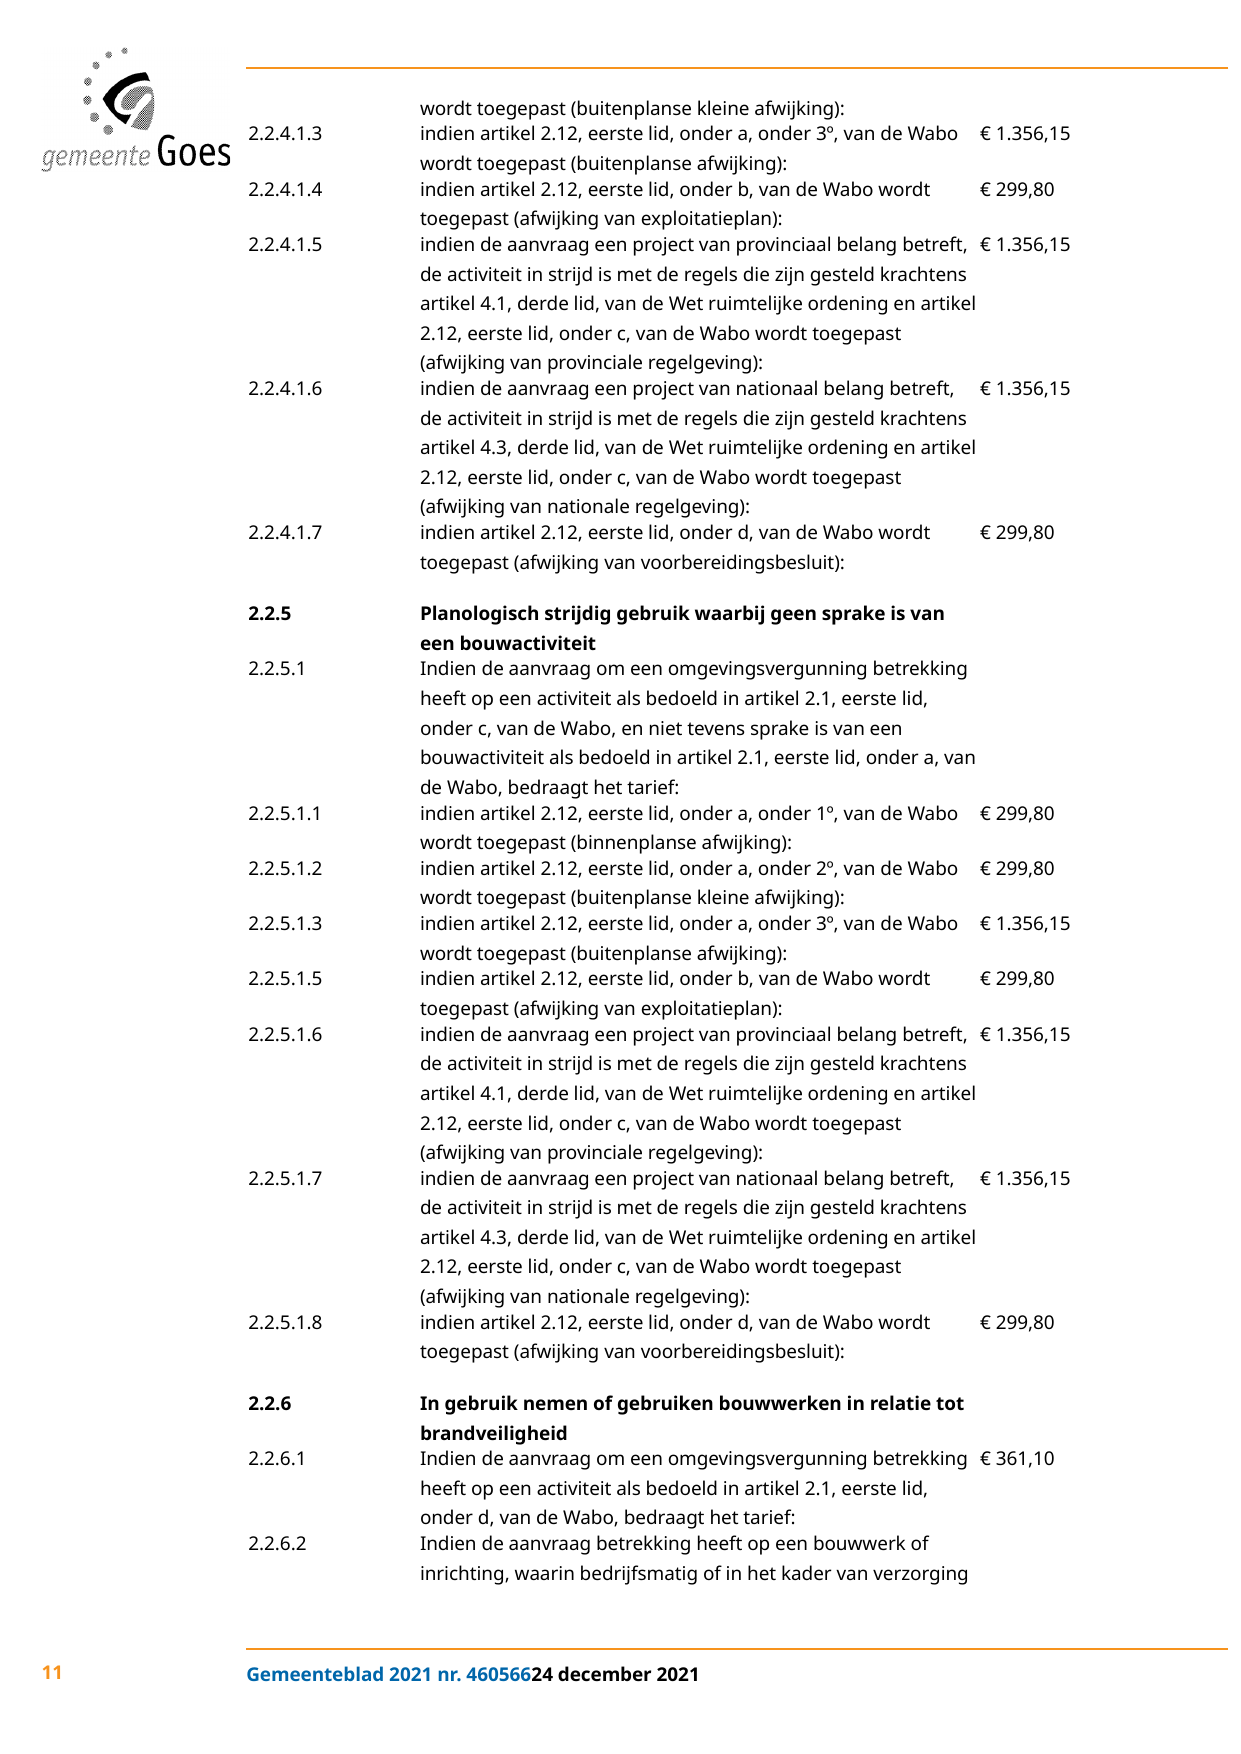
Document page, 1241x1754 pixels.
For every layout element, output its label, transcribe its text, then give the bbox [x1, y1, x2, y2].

table_cell 2.2.6 [248, 1390, 420, 1445]
table_cell indien de aanvraag een project van nationaal belang betreft, de activiteit in strijd is met de regels die zijn gesteld krachtens artikel 4.3, derde lid, van de Wet ruimtelijke ordening en artikel 2.12, eerste lid, onder c, van de Wabo wordt toegepast (afwijking van nationale regelgeving): [420, 1165, 980, 1309]
table_cell € 299,80 [980, 176, 1152, 231]
table_cell € 361,10 [980, 1445, 1152, 1530]
table_cell [980, 1530, 1152, 1586]
table_cell [420, 575, 980, 600]
table_cell indien artikel 2.12, eerste lid, onder b, van de Wabo wordt toegepast (afwijking van exploitatieplan): [420, 176, 980, 231]
picture [41, 47, 231, 172]
table_cell € 1.356,15 [980, 910, 1152, 966]
table_cell indien artikel 2.12, eerste lid, onder a, onder 1º, van de Wabo wordt toegepast (binnenplanse afwijking): [420, 800, 980, 855]
table_cell indien artikel 2.12, eerste lid, onder a, onder 2º, van de Wabo wordt toegepast (buitenplanse kleine afwijking): [420, 855, 980, 910]
table_cell [980, 656, 1152, 800]
table_cell 2.2.5.1 [248, 656, 420, 800]
table_cell € 1.356,15 [980, 375, 1152, 519]
table_cell € 299,80 [980, 800, 1152, 855]
table_cell 2.2.4.1.3 [248, 121, 420, 176]
table_cell Planologisch strijdig gebruik waarbij geen sprake is van een bouwactiviteit [420, 600, 980, 656]
table_cell 2.2.4.1.4 [248, 176, 420, 231]
table_cell indien de aanvraag een project van nationaal belang betreft, de activiteit in strijd is met de regels die zijn gesteld krachtens artikel 4.3, derde lid, van de Wet ruimtelijke ordening en artikel 2.12, eerste lid, onder c, van de Wabo wordt toegepast (afwijking van nationale regelgeving): [420, 375, 980, 519]
table_cell 2.2.5.1.3 [248, 910, 420, 966]
table_cell [980, 575, 1152, 600]
table_cell € 1.356,15 [980, 1165, 1152, 1309]
table_cell 2.2.6.2 [248, 1530, 420, 1586]
table_cell [980, 600, 1152, 656]
table_cell 2.2.5.1.6 [248, 1021, 420, 1165]
table_cell [420, 1364, 980, 1390]
table_cell Indien de aanvraag om een omgevingsvergunning betrekking heeft op een activiteit als bedoeld in artikel 2.1, eerste lid, onder c, van de Wabo, en niet tevens sprake is van een bouwactiviteit als bedoeld in artikel 2.1, eerste lid, onder a, van de Wabo, bedraagt het tarief: [420, 656, 980, 800]
table_cell [248, 95, 420, 121]
table_cell 2.2.5.1.2 [248, 855, 420, 910]
table_cell wordt toegepast (buitenplanse kleine afwijking): [420, 95, 980, 121]
table_cell € 299,80 [980, 1309, 1152, 1364]
table_cell In gebruik nemen of gebruiken bouwwerken in relatie tot brandveiligheid [420, 1390, 980, 1445]
table_cell 2.2.5 [248, 600, 420, 656]
table_cell Indien de aanvraag betrekking heeft op een bouwwerk of inrichting, waarin bedrijfsmatig of in het kader van verzorging [420, 1530, 980, 1586]
table_cell € 299,80 [980, 855, 1152, 910]
table_cell 2.2.5.1.1 [248, 800, 420, 855]
table_cell € 1.356,15 [980, 231, 1152, 375]
table_cell indien artikel 2.12, eerste lid, onder a, onder 3º, van de Wabo wordt toegepast (buitenplanse afwijking): [420, 910, 980, 966]
table_cell 2.2.4.1.6 [248, 375, 420, 519]
table_cell 2.2.5.1.7 [248, 1165, 420, 1309]
table_cell € 1.356,15 [980, 1021, 1152, 1165]
table_cell € 299,80 [980, 519, 1152, 574]
table_cell 2.2.6.1 [248, 1445, 420, 1530]
table_cell € 299,80 [980, 966, 1152, 1021]
table_cell indien artikel 2.12, eerste lid, onder d, van de Wabo wordt toegepast (afwijking van voorbereidingsbesluit): [420, 1309, 980, 1364]
table_cell [980, 1390, 1152, 1445]
table_cell indien artikel 2.12, eerste lid, onder d, van de Wabo wordt toegepast (afwijking van voorbereidingsbesluit): [420, 519, 980, 574]
table_cell 2.2.5.1.8 [248, 1309, 420, 1364]
table_cell € 1.356,15 [980, 121, 1152, 176]
table_cell indien artikel 2.12, eerste lid, onder b, van de Wabo wordt toegepast (afwijking van exploitatieplan): [420, 966, 980, 1021]
table_cell [248, 1364, 420, 1390]
table_cell indien artikel 2.12, eerste lid, onder a, onder 3º, van de Wabo wordt toegepast (buitenplanse afwijking): [420, 121, 980, 176]
table_cell [248, 575, 420, 600]
table_cell indien de aanvraag een project van provinciaal belang betreft, de activiteit in strijd is met de regels die zijn gesteld krachtens artikel 4.1, derde lid, van de Wet ruimtelijke ordening en artikel 2.12, eerste lid, onder c, van de Wabo wordt toegepast (afwijking van provinciale regelgeving): [420, 231, 980, 375]
table_cell indien de aanvraag een project van provinciaal belang betreft, de activiteit in strijd is met de regels die zijn gesteld krachtens artikel 4.1, derde lid, van de Wet ruimtelijke ordening en artikel 2.12, eerste lid, onder c, van de Wabo wordt toegepast (afwijking van provinciale regelgeving): [420, 1021, 980, 1165]
table_cell 2.2.4.1.5 [248, 231, 420, 375]
table_cell [980, 1364, 1152, 1390]
table_cell [980, 95, 1152, 121]
table_cell Indien de aanvraag om een omgevingsvergunning betrekking heeft op een activiteit als bedoeld in artikel 2.1, eerste lid, onder d, van de Wabo, bedraagt het tarief: [420, 1445, 980, 1530]
table_cell 2.2.5.1.5 [248, 966, 420, 1021]
table_cell 2.2.4.1.7 [248, 519, 420, 574]
